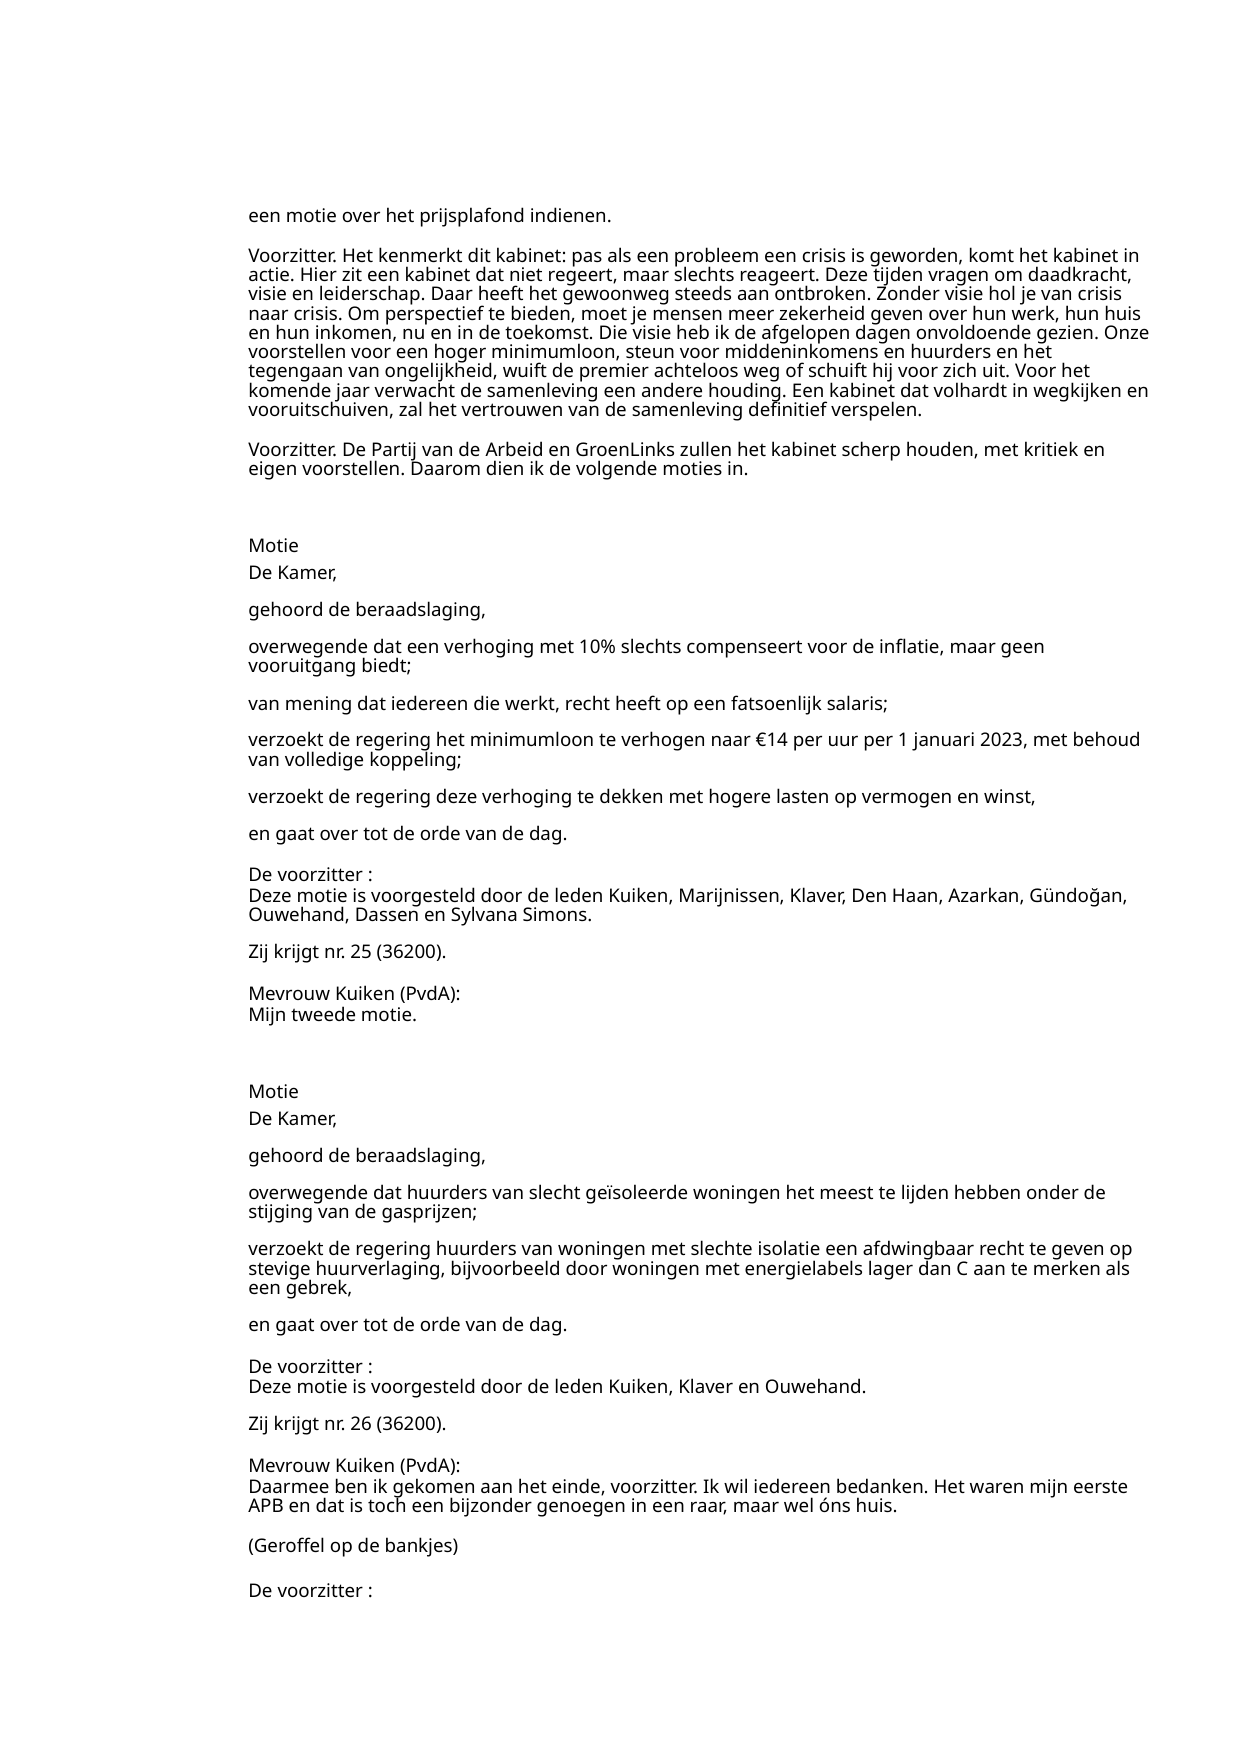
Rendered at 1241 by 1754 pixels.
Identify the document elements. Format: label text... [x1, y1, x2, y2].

text verzoekt de regering deze verhoging te dekken met hogere lasten op vermogen en winst, [248, 788, 1152, 807]
text Voorzitter. Het kenmerkt dit kabinet: pas als een probleem een crisis is geworden, komt het kabinet in actie. Hier zit een kabinet dat niet regeert, maar slechts reageert. Deze tijden vragen om daadkracht, visie en leiderschap. Daar heeft het gewoonweg steeds aan ontbroken. Zonder visie hol je van crisis naar crisis. Om perspectief te bieden, moet je mensen meer zekerheid geven over hun werk, hun huis en hun inkomen, nu en in de toekomst. Die visie heb ik de afgelopen dagen onvoldoende gezien. Onze voorstellen voor een hoger minimumloon, steun voor middeninkomens en huurders en het tegengaan van ongelijkheid, wuift de premier achteloos weg of schuift hij voor zich uit. Voor het komende jaar verwacht de samenleving een andere houding. Een kabinet dat volhardt in wegkijken en vooruitschuiven, zal het vertrouwen van de samenleving definitief verspelen. [248, 247, 1152, 420]
text verzoekt de regering het minimumloon te verhogen naar €14 per uur per 1 januari 2023, met behoud van volledige koppeling; [248, 731, 1152, 770]
text gehoord de beraadslaging, [248, 1147, 1152, 1166]
text Daarmee ben ik gekomen aan het einde, voorzitter. Ik wil iedereen bedanken. Het waren mijn eerste APB en dat is toch een bijzonder genoegen in een raar, maar wel óns huis. [248, 1478, 1152, 1517]
text Deze motie is voorgesteld door de leden Kuiken, Klaver en Ouwehand. [248, 1378, 1152, 1398]
text van mening dat iedereen die werkt, recht heeft op een fatsoenlijk salaris; [248, 694, 1152, 714]
text De Kamer, [248, 1110, 1152, 1129]
text Mevrouw Kuiken (PvdA): [248, 1452, 1152, 1478]
text De voorzitter : [248, 1353, 1152, 1378]
text Motie [248, 533, 1152, 558]
text Zij krijgt nr. 26 (36200). [248, 1415, 1152, 1435]
text De Kamer, [248, 564, 1152, 583]
text Mevrouw Kuiken (PvdA): [248, 981, 1152, 1006]
text Motie [248, 1079, 1152, 1104]
text en gaat over tot de orde van de dag. [248, 825, 1152, 844]
text De voorzitter : [248, 862, 1152, 887]
text verzoekt de regering huurders van woningen met slechte isolatie een afdwingbaar recht te geven op stevige huurverlaging, bijvoorbeeld door woningen met energielabels lager dan C aan te merken als een gebrek, [248, 1240, 1152, 1298]
text (Geroffel op de bankjes) [248, 1537, 1152, 1557]
text De voorzitter : [248, 1577, 1152, 1603]
text Zij krijgt nr. 25 (36200). [248, 943, 1152, 963]
text overwegende dat huurders van slecht geïsoleerde woningen het meest te lijden hebben onder de stijging van de gasprijzen; [248, 1184, 1152, 1223]
text gehoord de beraadslaging, [248, 601, 1152, 621]
text overwegende dat een verhoging met 10% slechts compenseert voor de inflatie, maar geen vooruitgang biedt; [248, 638, 1152, 677]
text een motie over het prijsplafond indienen. [248, 207, 1152, 226]
text Mijn tweede motie. [248, 1006, 1152, 1025]
text Voorzitter. De Partij van de Arbeid en GroenLinks zullen het kabinet scherp houden, met kritiek en eigen voorstellen. Daarom dien ik de volgende moties in. [248, 441, 1152, 479]
text Deze motie is voorgesteld door de leden Kuiken, Marijnissen, Klaver, Den Haan, Azarkan, Gündoğan, Ouwehand, Dassen en Sylvana Simons. [248, 887, 1152, 926]
text en gaat over tot de orde van de dag. [248, 1316, 1152, 1335]
